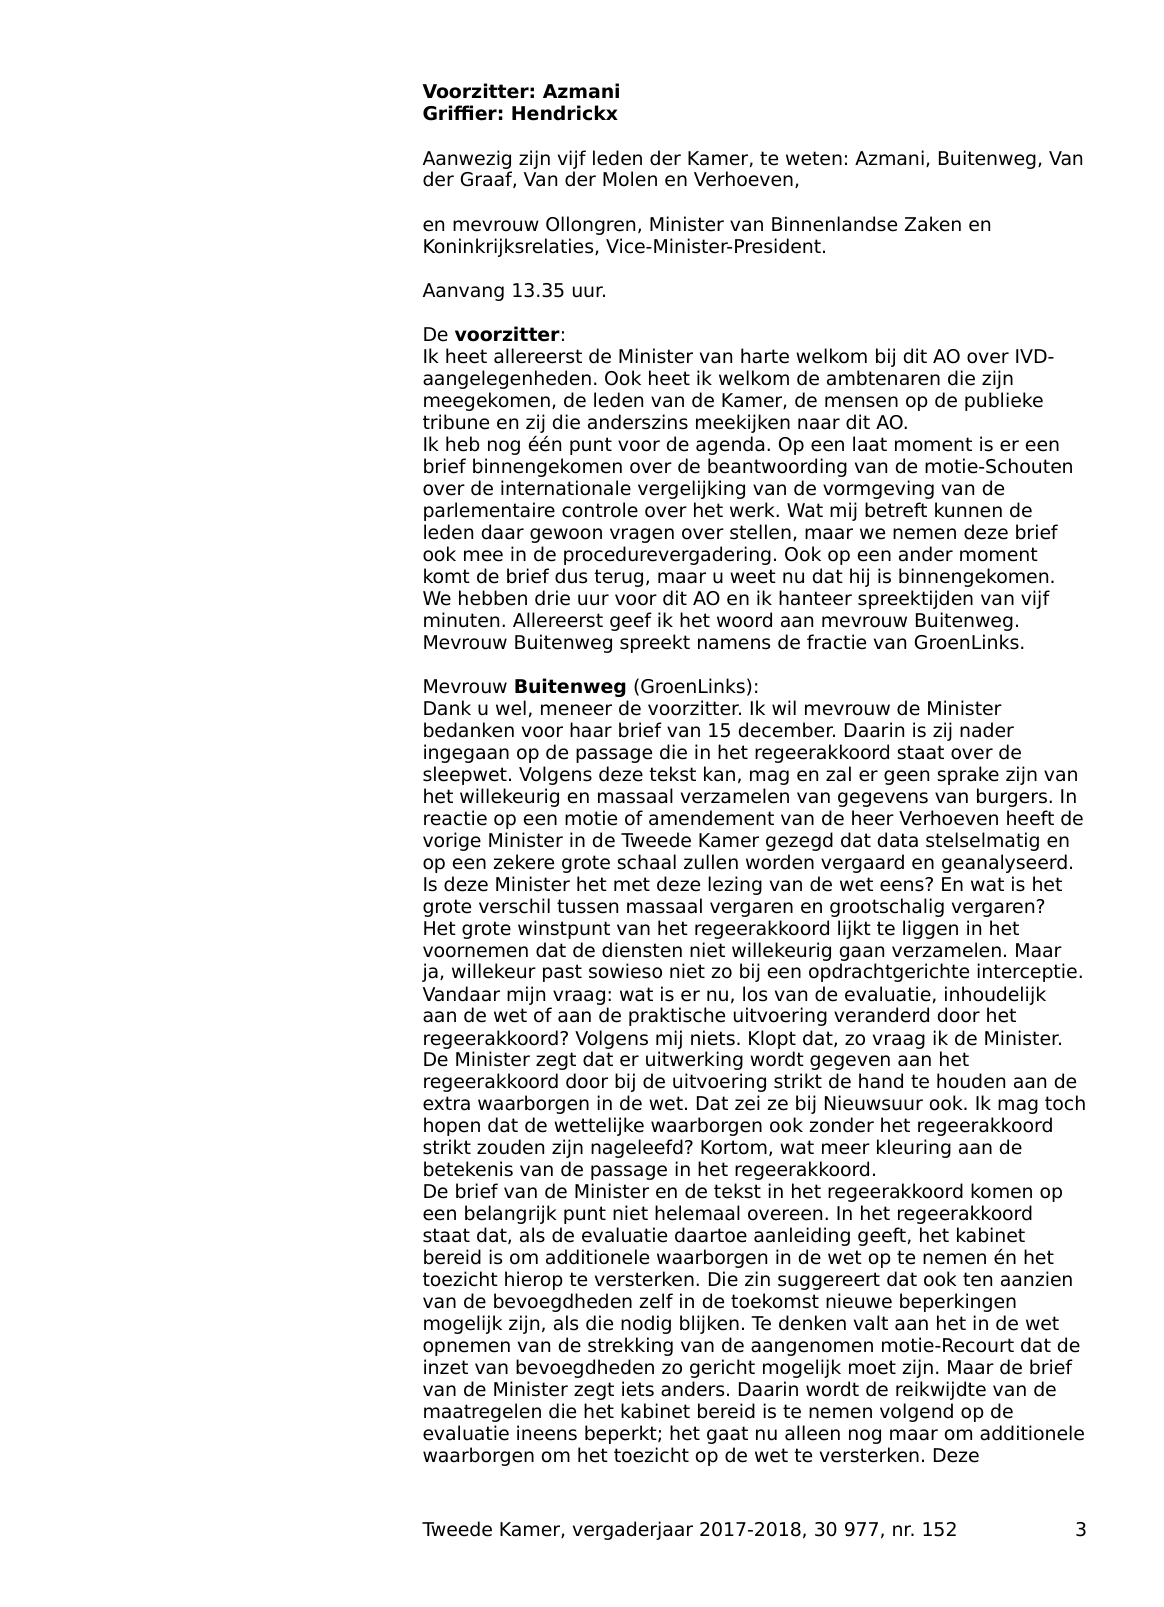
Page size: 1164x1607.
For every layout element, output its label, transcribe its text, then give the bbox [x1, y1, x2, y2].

text De voorzitter: [422, 324, 1087, 346]
text We hebben drie uur voor dit AO en ik hanteer spreektijden van vijf minuten. Allereerst geef ik het woord aan mevrouw Buitenweg. Mevrouw Buitenweg spreekt namens de fractie van GroenLinks. [422, 588, 1087, 653]
text Dank u wel, meneer de voorzitter. Ik wil mevrouw de Minister bedanken voor haar brief van 15 december. Daarin is zij nader ingegaan op de passage die in het regeerakkoord staat over de sleepwet. Volgens deze tekst kan, mag en zal er geen sprake zijn van het willekeurig en massaal verzamelen van gegevens van burgers. In reactie op een motie of amendement van de heer Verhoeven heeft de vorige Minister in de Tweede Kamer gezegd dat data stelselmatig en op een zekere grote schaal zullen worden vergaard en geanalyseerd. Is deze Minister het met deze lezing van de wet eens? En wat is het grote verschil tussen massaal vergaren en grootschalig vergaren? [422, 698, 1087, 917]
text Aanvang 13.35 uur. [422, 280, 1087, 302]
text De brief van de Minister en de tekst in het regeerakkoord komen op een belangrijk punt niet helemaal overeen. In het regeerakkoord staat dat, als de evaluatie daartoe aanleiding geeft, het kabinet bereid is om additionele waarborgen in de wet op te nemen én het toezicht hierop te versterken. Die zin suggereert dat ook ten aanzien van de bevoegdheden zelf in de toekomst nieuwe beperkingen mogelijk zijn, als die nodig blijken. Te denken valt aan het in de wet opnemen van de strekking van de aangenomen motie-Recourt dat de inzet van bevoegdheden zo gericht mogelijk moet zijn. Maar de brief van de Minister zegt iets anders. Daarin wordt de reikwijdte van de maatregelen die het kabinet bereid is te nemen volgend op de evaluatie ineens beperkt; het gaat nu alleen nog maar om additionele waarborgen om het toezicht op de wet te versterken. Deze [422, 1181, 1087, 1467]
text Ik heb nog één punt voor de agenda. Op een laat moment is er een brief binnengekomen over de beantwoording van de motie-Schouten over de internationale vergelijking van de vormgeving van de parlementaire controle over het werk. Wat mij betreft kunnen de leden daar gewoon vragen over stellen, maar we nemen deze brief ook mee in de procedurevergadering. Ook op een ander moment komt de brief dus terug, maar u weet nu dat hij is binnengekomen. [422, 434, 1087, 588]
text Het grote winstpunt van het regeerakkoord lijkt te liggen in het voornemen dat de diensten niet willekeurig gaan verzamelen. Maar ja, willekeur past sowieso niet zo bij een opdrachtgerichte interceptie. Vandaar mijn vraag: wat is er nu, los van de evaluatie, inhoudelijk aan de wet of aan de praktische uitvoering veranderd door het regeerakkoord? Volgens mij niets. Klopt dat, zo vraag ik de Minister. De Minister zegt dat er uitwerking wordt gegeven aan het regeerakkoord door bij de uitvoering strikt de hand te houden aan de extra waarborgen in de wet. Dat zei ze bij Nieuwsuur ook. Ik mag toch hopen dat de wettelijke waarborgen ook zonder het regeerakkoord strikt zouden zijn nageleefd? Kortom, wat meer kleuring aan de betekenis van de passage in het regeerakkoord. [422, 917, 1087, 1181]
text en mevrouw Ollongren, Minister van Binnenlandse Zaken en Koninkrijksrelaties, Vice-Minister-President. [422, 213, 1087, 257]
text Voorzitter: Azmani [422, 81, 1087, 103]
text Griffier: Hendrickx [422, 103, 1087, 125]
text Aanwezig zijn vijf leden der Kamer, te weten: Azmani, Buitenweg, Van der Graaf, Van der Molen en Verhoeven, [422, 147, 1087, 191]
text Mevrouw Buitenweg (GroenLinks): [422, 676, 1087, 698]
text Ik heet allereerst de Minister van harte welkom bij dit AO over IVD-aangelegenheden. Ook heet ik welkom de ambtenaren die zijn meegekomen, de leden van de Kamer, de mensen op de publieke tribune en zij die anderszins meekijken naar dit AO. [422, 346, 1087, 434]
